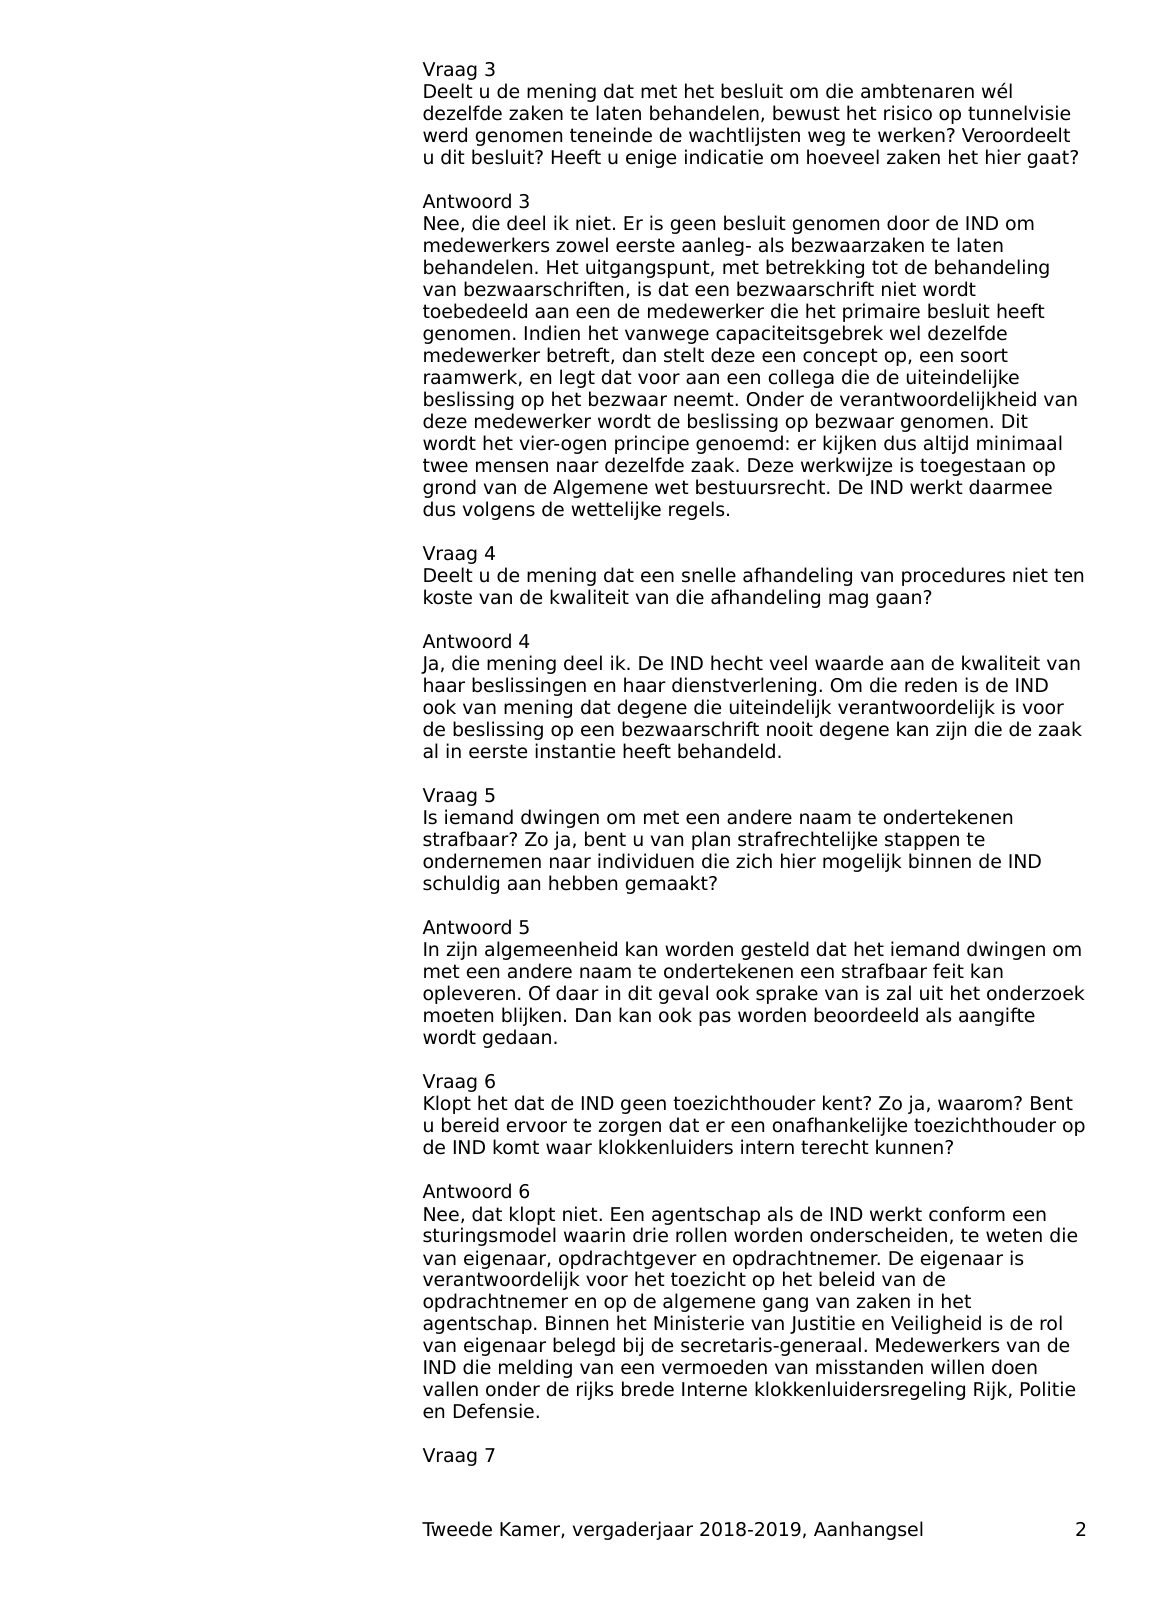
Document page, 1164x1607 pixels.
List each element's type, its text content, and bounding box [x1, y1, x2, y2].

text Antwoord 5 [422, 917, 1087, 939]
text In zijn algemeenheid kan worden gesteld dat het iemand dwingen om met een andere naam te ondertekenen een strafbaar feit kan opleveren. Of daar in dit geval ook sprake van is zal uit het onderzoek moeten blijken. Dan kan ook pas worden beoordeeld als aangifte wordt gedaan. [422, 939, 1087, 1049]
text Vraag 6 [422, 1071, 1087, 1093]
text Klopt het dat de IND geen toezichthouder kent? Zo ja, waarom? Bent u bereid ervoor te zorgen dat er een onafhankelijke toezichthouder op de IND komt waar klokkenluiders intern terecht kunnen? [422, 1093, 1087, 1159]
text Antwoord 6 [422, 1181, 1087, 1203]
text Antwoord 4 [422, 631, 1087, 653]
text Antwoord 3 [422, 191, 1087, 213]
text Nee, dat klopt niet. Een agentschap als de IND werkt conform een sturingsmodel waarin drie rollen worden onderscheiden, te weten die van eigenaar, opdrachtgever en opdrachtnemer. De eigenaar is verantwoordelijk voor het toezicht op het beleid van de opdrachtnemer en op de algemene gang van zaken in het agentschap. Binnen het Ministerie van Justitie en Veiligheid is de rol van eigenaar belegd bij de secretaris-generaal. Medewerkers van de IND die melding van een vermoeden van misstanden willen doen vallen onder de rijks brede Interne klokkenluidersregeling Rijk, Politie en Defensie. [422, 1203, 1087, 1423]
text Is iemand dwingen om met een andere naam te ondertekenen strafbaar? Zo ja, bent u van plan strafrechtelijke stappen te ondernemen naar individuen die zich hier mogelijk binnen de IND schuldig aan hebben gemaakt? [422, 807, 1087, 895]
text Ja, die mening deel ik. De IND hecht veel waarde aan de kwaliteit van haar beslissingen en haar dienstverlening. Om die reden is de IND ook van mening dat degene die uiteindelijk verantwoordelijk is voor de beslissing op een bezwaarschrift nooit degene kan zijn die de zaak al in eerste instantie heeft behandeld. [422, 653, 1087, 763]
text Vraag 7 [422, 1445, 1087, 1467]
text Deelt u de mening dat een snelle afhandeling van procedures niet ten koste van de kwaliteit van die afhandeling mag gaan? [422, 565, 1087, 609]
text Deelt u de mening dat met het besluit om die ambtenaren wél dezelfde zaken te laten behandelen, bewust het risico op tunnelvisie werd genomen teneinde de wachtlijsten weg te werken? Veroordeelt u dit besluit? Heeft u enige indicatie om hoeveel zaken het hier gaat? [422, 81, 1087, 169]
text Vraag 3 [422, 59, 1087, 81]
text Vraag 4 [422, 543, 1087, 565]
text Vraag 5 [422, 785, 1087, 807]
text Nee, die deel ik niet. Er is geen besluit genomen door de IND om medewerkers zowel eerste aanleg- als bezwaarzaken te laten behandelen. Het uitgangspunt, met betrekking tot de behandeling van bezwaarschriften, is dat een bezwaarschrift niet wordt toebedeeld aan een de medewerker die het primaire besluit heeft genomen. Indien het vanwege capaciteitsgebrek wel dezelfde medewerker betreft, dan stelt deze een concept op, een soort raamwerk, en legt dat voor aan een collega die de uiteindelijke beslissing op het bezwaar neemt. Onder de verantwoordelijkheid van deze medewerker wordt de beslissing op bezwaar genomen. Dit wordt het vier-ogen principe genoemd: er kijken dus altijd minimaal twee mensen naar dezelfde zaak. Deze werkwijze is toegestaan op grond van de Algemene wet bestuursrecht. De IND werkt daarmee dus volgens de wettelijke regels. [422, 213, 1087, 521]
